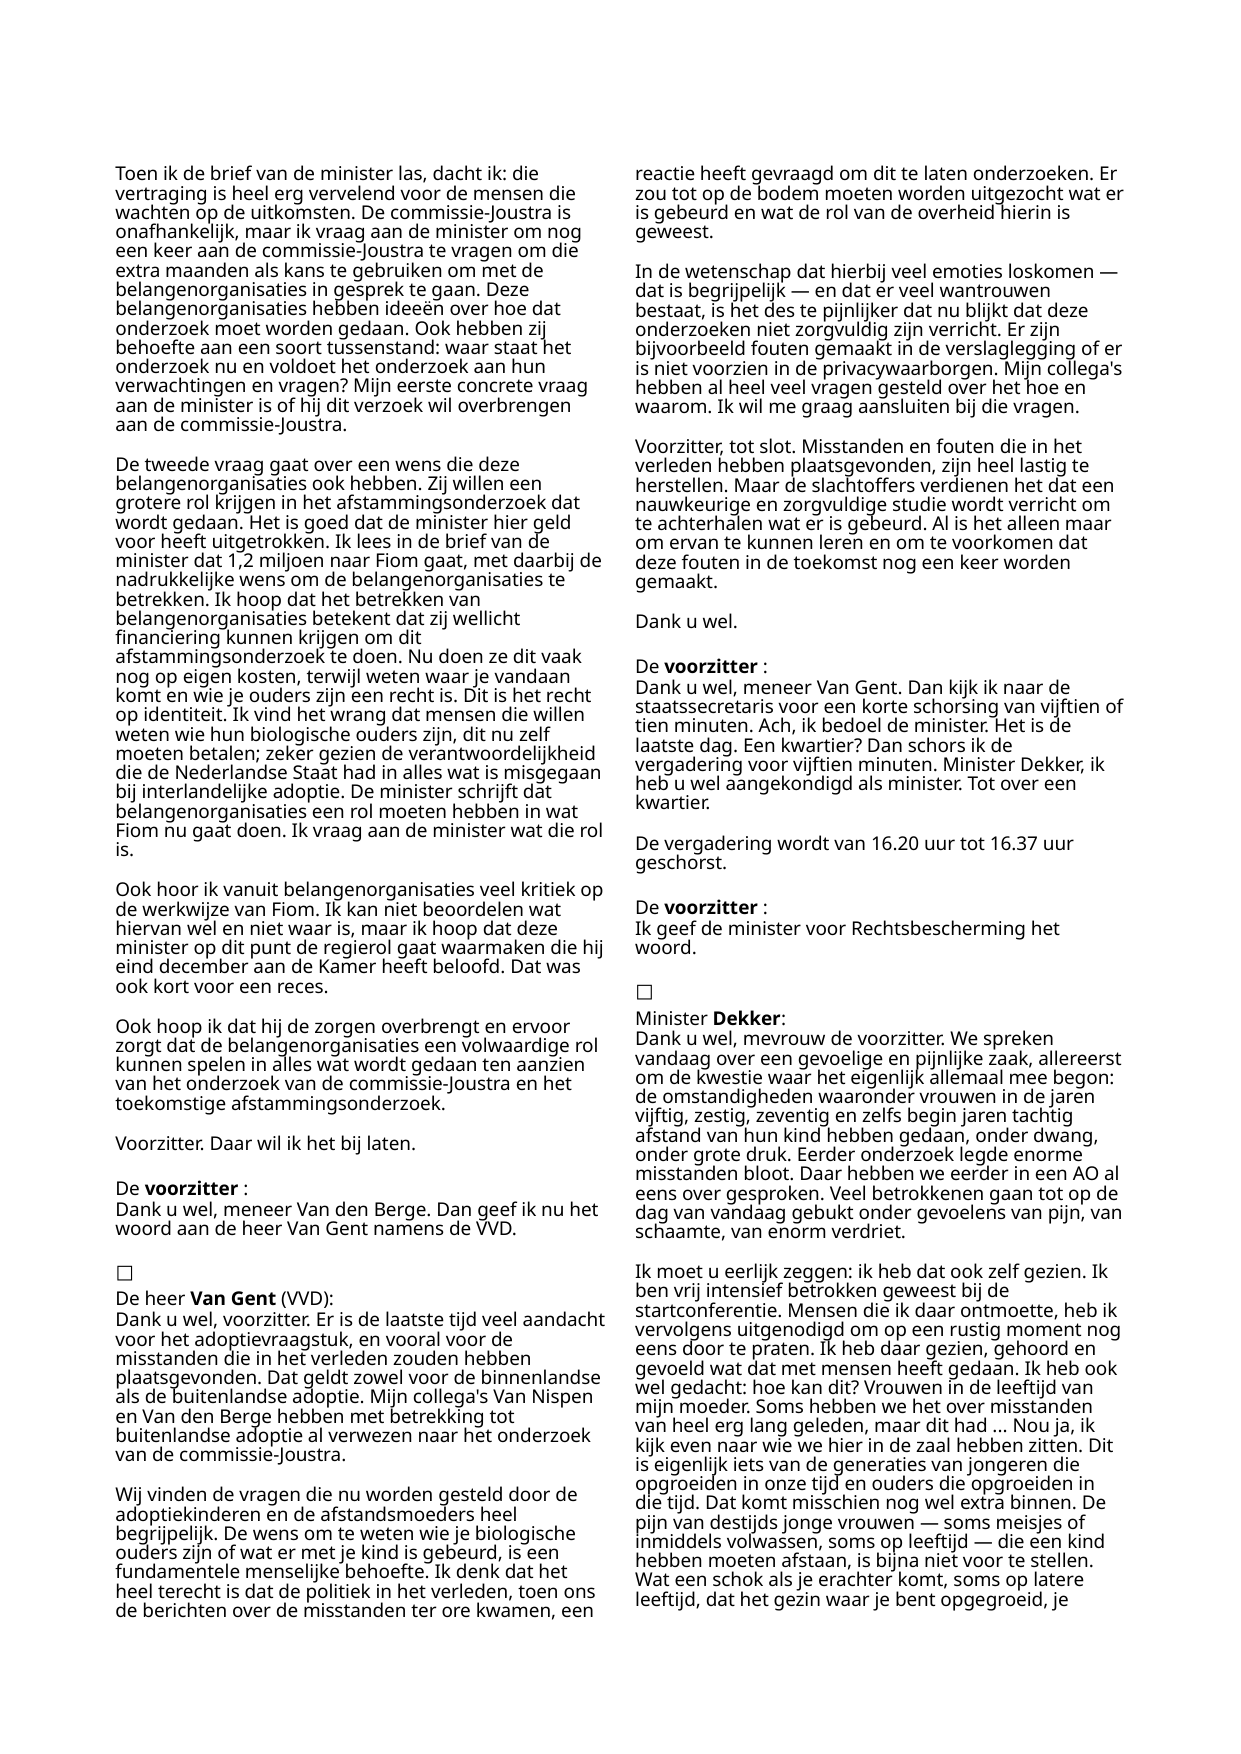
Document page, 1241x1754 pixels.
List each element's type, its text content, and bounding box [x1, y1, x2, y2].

text De voorzitter : [115, 1175, 605, 1201]
text Ik geef de minister voor Rechtsbescherming het woord. [635, 919, 1125, 958]
text Dank u wel, mevrouw de voorzitter. We spreken vandaag over een gevoelige en pijnlijke zaak, allereerst om de kwestie waar het eigenlijk allemaal mee begon: de omstandigheden waaronder vrouwen in de jaren vijftig, zestig, zeventig en zelfs begin jaren tachtig afstand van hun kind hebben gedaan, onder dwang, onder grote druk. Eerder onderzoek legde enorme misstanden bloot. Daar hebben we eerder in een AO al eens over gesproken. Veel betrokkenen gaan tot op de dag van vandaag gebukt onder gevoelens van pijn, van schaamte, van enorm verdriet. [635, 1030, 1125, 1242]
text De voorzitter : [635, 653, 1125, 679]
text Dank u wel, voorzitter. Er is de laatste tijd veel aandacht voor het adoptievraagstuk, en vooral voor de misstanden die in het verleden zouden hebben plaatsgevonden. Dat geldt zowel voor de binnenlandse als de buitenlandse adoptie. Mijn collega's Van Nispen en Van den Berge hebben met betrekking tot buitenlandse adoptie al verwezen naar het onderzoek van de commissie-Joustra. [115, 1311, 605, 1466]
text Wij vinden de vragen die nu worden gesteld door de adoptiekinderen en de afstandsmoeders heel begrijpelijk. De wens om te weten wie je biologische ouders zijn of wat er met je kind is gebeurd, is een fundamentele menselijke behoefte. Ik denk dat het heel terecht is dat de politiek in het verleden, toen ons de berichten over de misstanden ter ore kwamen, een [115, 1486, 605, 1621]
text De voorzitter : [635, 894, 1125, 919]
text Ook hoor ik vanuit belangenorganisaties veel kritiek op de werkwijze van Fiom. Ik kan niet beoordelen wat hiervan wel en niet waar is, maar ik hoop dat deze minister op dit punt de regierol gaat waarmaken die hij eind december aan de Kamer heeft beloofd. Dat was ook kort voor een reces. [115, 881, 605, 997]
text De vergadering wordt van 16.20 uur tot 16.37 uur geschorst. [635, 834, 1125, 873]
text Dank u wel. [635, 613, 1125, 632]
text reactie heeft gevraagd om dit te laten onderzoeken. Er zou tot op de bodem moeten worden uitgezocht wat er is gebeurd en wat de rol van de overheid hierin is geweest. [635, 165, 1125, 242]
text Minister Dekker: [635, 1005, 1125, 1030]
text ⬜ [635, 979, 1125, 1005]
text Voorzitter, tot slot. Misstanden en fouten die in het verleden hebben plaatsgevonden, zijn heel lastig te herstellen. Maar de slachtoffers verdienen het dat een nauwkeurige en zorgvuldige studie wordt verricht om te achterhalen wat er is gebeurd. Al is het alleen maar om ervan te kunnen leren en om te voorkomen dat deze fouten in de toekomst nog een keer worden gemaakt. [635, 438, 1125, 592]
text Ik moet u eerlijk zeggen: ik heb dat ook zelf gezien. Ik ben vrij intensief betrokken geweest bij de startconferentie. Mensen die ik daar ontmoette, heb ik vervolgens uitgenodigd om op een rustig moment nog eens door te praten. Ik heb daar gezien, gehoord en gevoeld wat dat met mensen heeft gedaan. Ik heb ook wel gedacht: hoe kan dit? Vrouwen in de leeftijd van mijn moeder. Soms hebben we het over misstanden van heel erg lang geleden, maar dit had ... Nou ja, ik kijk even naar wie we hier in de zaal hebben zitten. Dit is eigenlijk iets van de generaties van jongeren die opgroeiden in onze tijd en ouders die opgroeiden in die tijd. Dat komt misschien nog wel extra binnen. De pijn van destijds jonge vrouwen — soms meisjes of inmiddels volwassen, soms op leeftijd — die een kind hebben moeten afstaan, is bijna niet voor te stellen. Wat een schok als je erachter komt, soms op latere leeftijd, dat het gezin waar je bent opgegroeid, je [635, 1263, 1125, 1610]
text In de wetenschap dat hierbij veel emoties loskomen — dat is begrijpelijk — en dat er veel wantrouwen bestaat, is het des te pijnlijker dat nu blijkt dat deze onderzoeken niet zorgvuldig zijn verricht. Er zijn bijvoorbeeld fouten gemaakt in de verslaglegging of er is niet voorzien in de privacywaarborgen. Mijn collega's hebben al heel veel vragen gesteld over het hoe en waarom. Ik wil me graag aansluiten bij die vragen. [635, 263, 1125, 417]
text Voorzitter. Daar wil ik het bij laten. [115, 1135, 605, 1154]
text Dank u wel, meneer Van Gent. Dan kijk ik naar de staatssecretaris voor een korte schorsing van vijftien of tien minuten. Ach, ik bedoel de minister. Het is de laatste dag. Een kwartier? Dan schors ik de vergadering voor vijftien minuten. Minister Dekker, ik heb u wel aangekondigd als minister. Tot over een kwartier. [635, 679, 1125, 814]
text ⬜ [115, 1260, 605, 1286]
text De tweede vraag gaat over een wens die deze belangenorganisaties ook hebben. Zij willen een grotere rol krijgen in het afstammingsonderzoek dat wordt gedaan. Het is goed dat de minister hier geld voor heeft uitgetrokken. Ik lees in de brief van de minister dat 1,2 miljoen naar Fiom gaat, met daarbij de nadrukkelijke wens om de belangenorganisaties te betrekken. Ik hoop dat het betrekken van belangenorganisaties betekent dat zij wellicht financiering kunnen krijgen om dit afstammingsonderzoek te doen. Nu doen ze dit vaak nog op eigen kosten, terwijl weten waar je vandaan komt en wie je ouders zijn een recht is. Dit is het recht op identiteit. Ik vind het wrang dat mensen die willen weten wie hun biologische ouders zijn, dit nu zelf moeten betalen; zeker gezien de verantwoordelijkheid die de Nederlandse Staat had in alles wat is misgegaan bij interlandelijke adoptie. De minister schrijft dat belangenorganisaties een rol moeten hebben in wat Fiom nu gaat doen. Ik vraag aan de minister wat die rol is. [115, 456, 605, 861]
text Ook hoop ik dat hij de zorgen overbrengt en ervoor zorgt dat de belangenorganisaties een volwaardige rol kunnen spelen in alles wat wordt gedaan ten aanzien van het onderzoek van de commissie-Joustra en het toekomstige afstammingsonderzoek. [115, 1018, 605, 1114]
text Dank u wel, meneer Van den Berge. Dan geef ik nu het woord aan de heer Van Gent namens de VVD. [115, 1201, 605, 1239]
text Toen ik de brief van de minister las, dacht ik: die vertraging is heel erg vervelend voor de mensen die wachten op de uitkomsten. De commissie-Joustra is onafhankelijk, maar ik vraag aan de minister om nog een keer aan de commissie-Joustra te vragen om die extra maanden als kans te gebruiken om met de belangenorganisaties in gesprek te gaan. Deze belangenorganisaties hebben ideeën over hoe dat onderzoek moet worden gedaan. Ook hebben zij behoefte aan een soort tussenstand: waar staat het onderzoek nu en voldoet het onderzoek aan hun verwachtingen en vragen? Mijn eerste concrete vraag aan de minister is of hij dit verzoek wil overbrengen aan de commissie-Joustra. [115, 165, 605, 435]
text De heer Van Gent (VVD): [115, 1286, 605, 1311]
